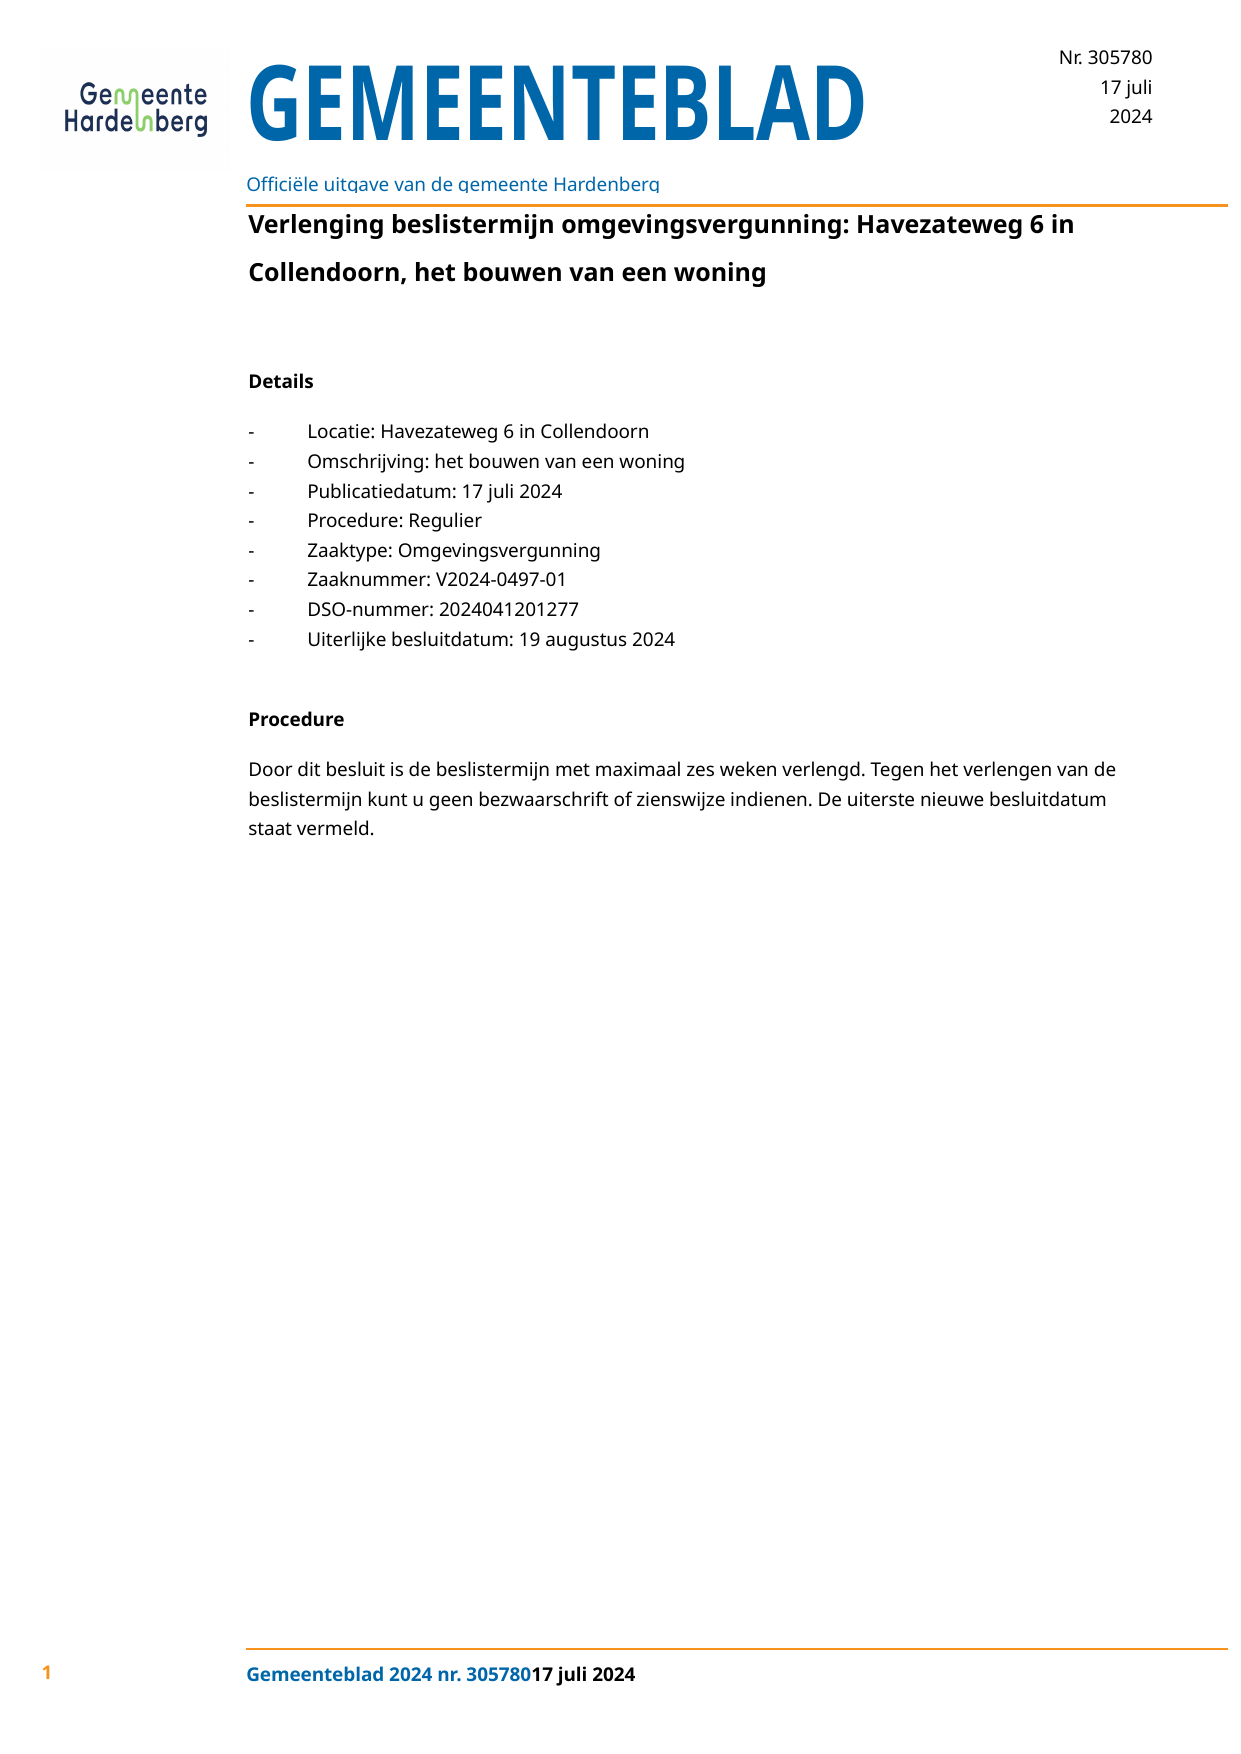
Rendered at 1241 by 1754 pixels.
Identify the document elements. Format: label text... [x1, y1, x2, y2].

text Verlenging beslistermijn omgevingsvergunning: Havezateweg 6 in Collendoorn, het bouwen van een woning [248, 207, 1152, 288]
list Locatie: Havezateweg 6 in Collendoorn [248, 419, 1152, 444]
picture [41, 47, 231, 172]
list DSO-nummer: 2024041201277 [248, 596, 1152, 622]
list Zaaknummer: V2024-0497-01 [248, 567, 1152, 592]
list Uiterlijke besluitdatum: 19 augustus 2024 [248, 626, 1152, 652]
list Publicatiedatum: 17 juli 2024 [248, 478, 1152, 504]
text Procedure [248, 706, 1152, 732]
list Omschrijving: het bouwen van een woning [248, 448, 1152, 474]
text Details [248, 368, 1152, 394]
list Zaaktype: Omgevingsvergunning [248, 537, 1152, 563]
list Procedure: Regulier [248, 507, 1152, 533]
text Door dit besluit is de beslistermijn met maximaal zes weken verlengd. Tegen het verlengen van de beslistermijn kunt u geen bezwaarschrift of zienswijze indienen. De uiterste nieuwe besluitdatum staat vermeld. [248, 756, 1152, 841]
